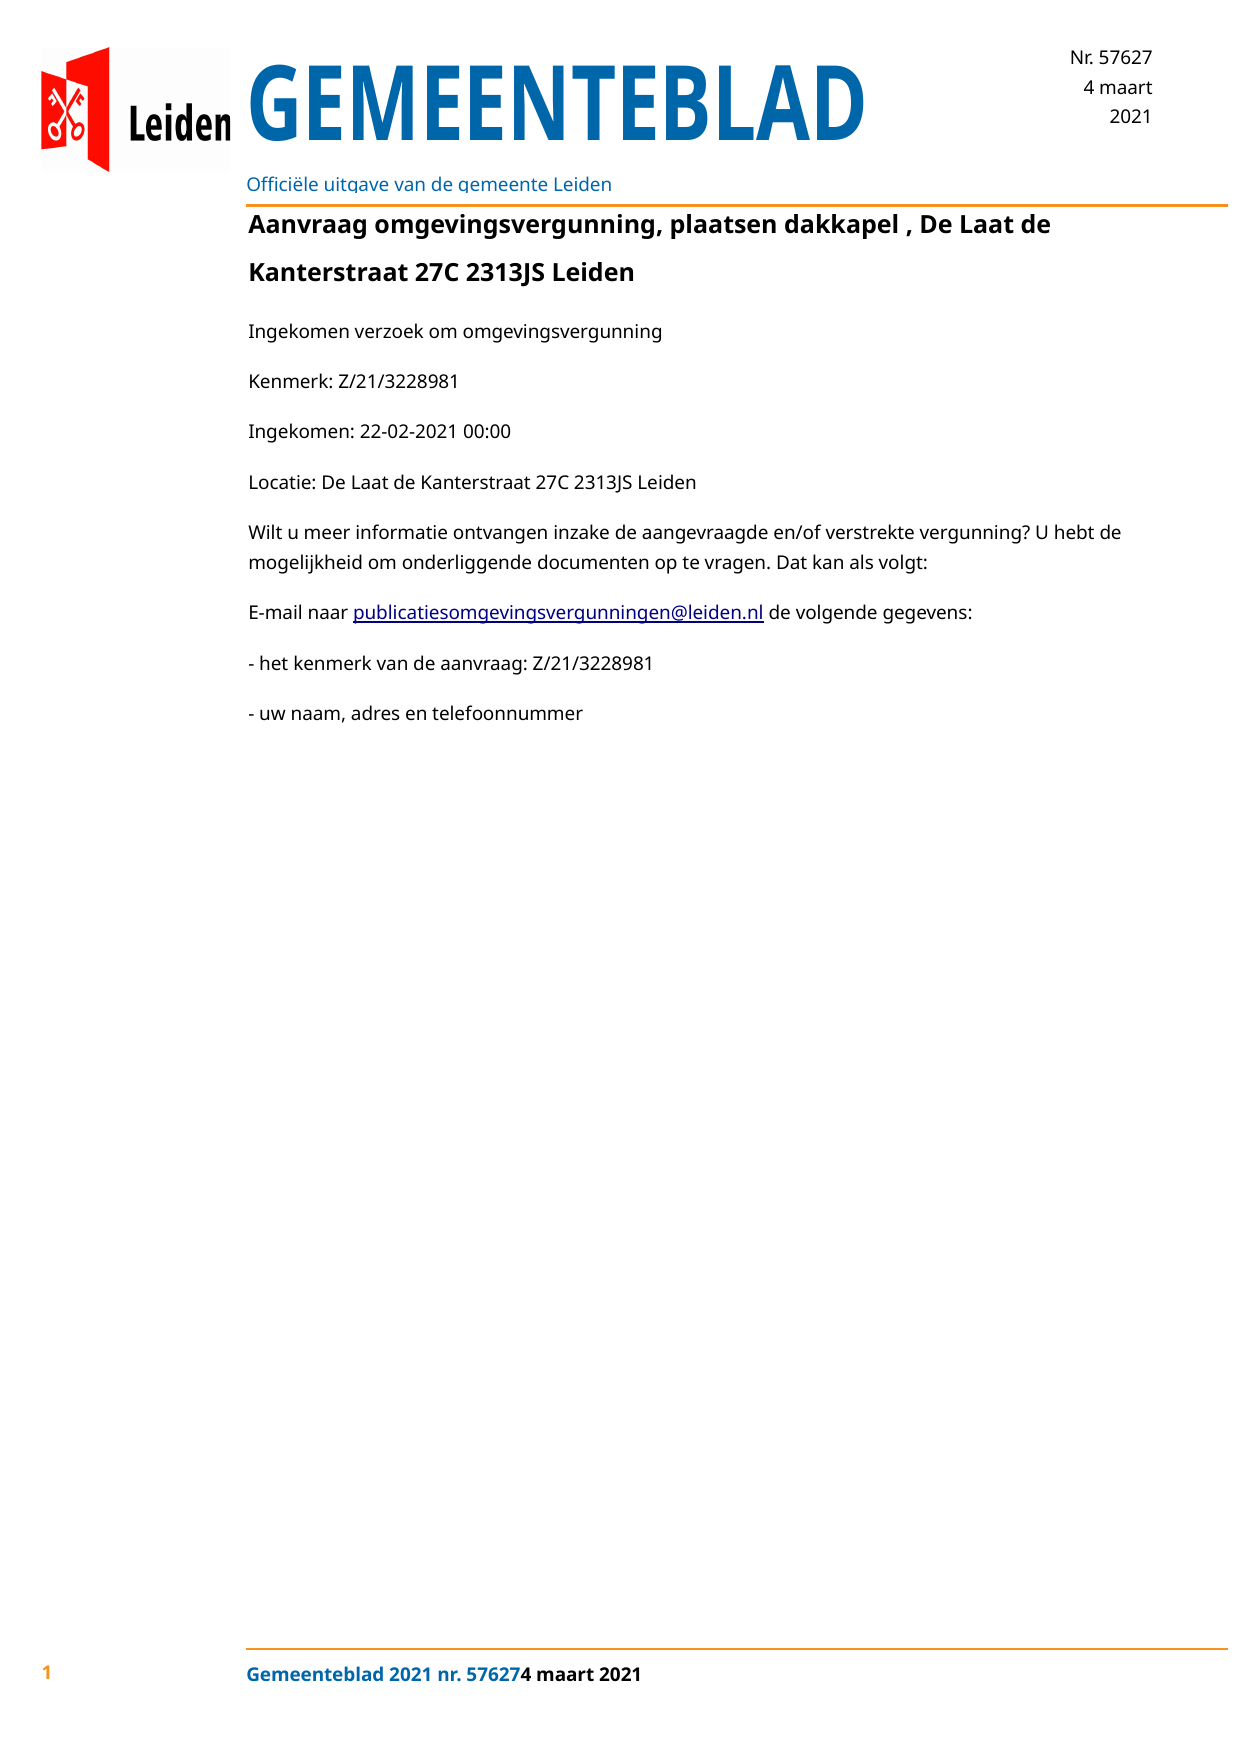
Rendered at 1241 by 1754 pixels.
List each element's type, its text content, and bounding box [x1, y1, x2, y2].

text Aanvraag omgevingsvergunning, plaatsen dakkapel , De Laat de Kanterstraat 27C 2313JS Leiden [248, 207, 1152, 288]
text Wilt u meer informatie ontvangen inzake de aangevraagde en/of verstrekte vergunning? U hebt de mogelijkheid om onderliggende documenten op te vragen. Dat kan als volgt: [248, 519, 1152, 575]
text Ingekomen verzoek om omgevingsvergunning [248, 318, 1152, 344]
text E-mail naar publicatiesomgevingsvergunningen@leiden.nl de volgende gegevens: [248, 599, 1152, 625]
picture [41, 47, 231, 172]
text Ingekomen: 22-02-2021 00:00 [248, 419, 1152, 444]
text - uw naam, adres en telefoonnummer [248, 700, 1152, 726]
text - het kenmerk van de aanvraag: Z/21/3228981 [248, 650, 1152, 676]
text Kenmerk: Z/21/3228981 [248, 368, 1152, 394]
text Locatie: De Laat de Kanterstraat 27C 2313JS Leiden [248, 469, 1152, 495]
